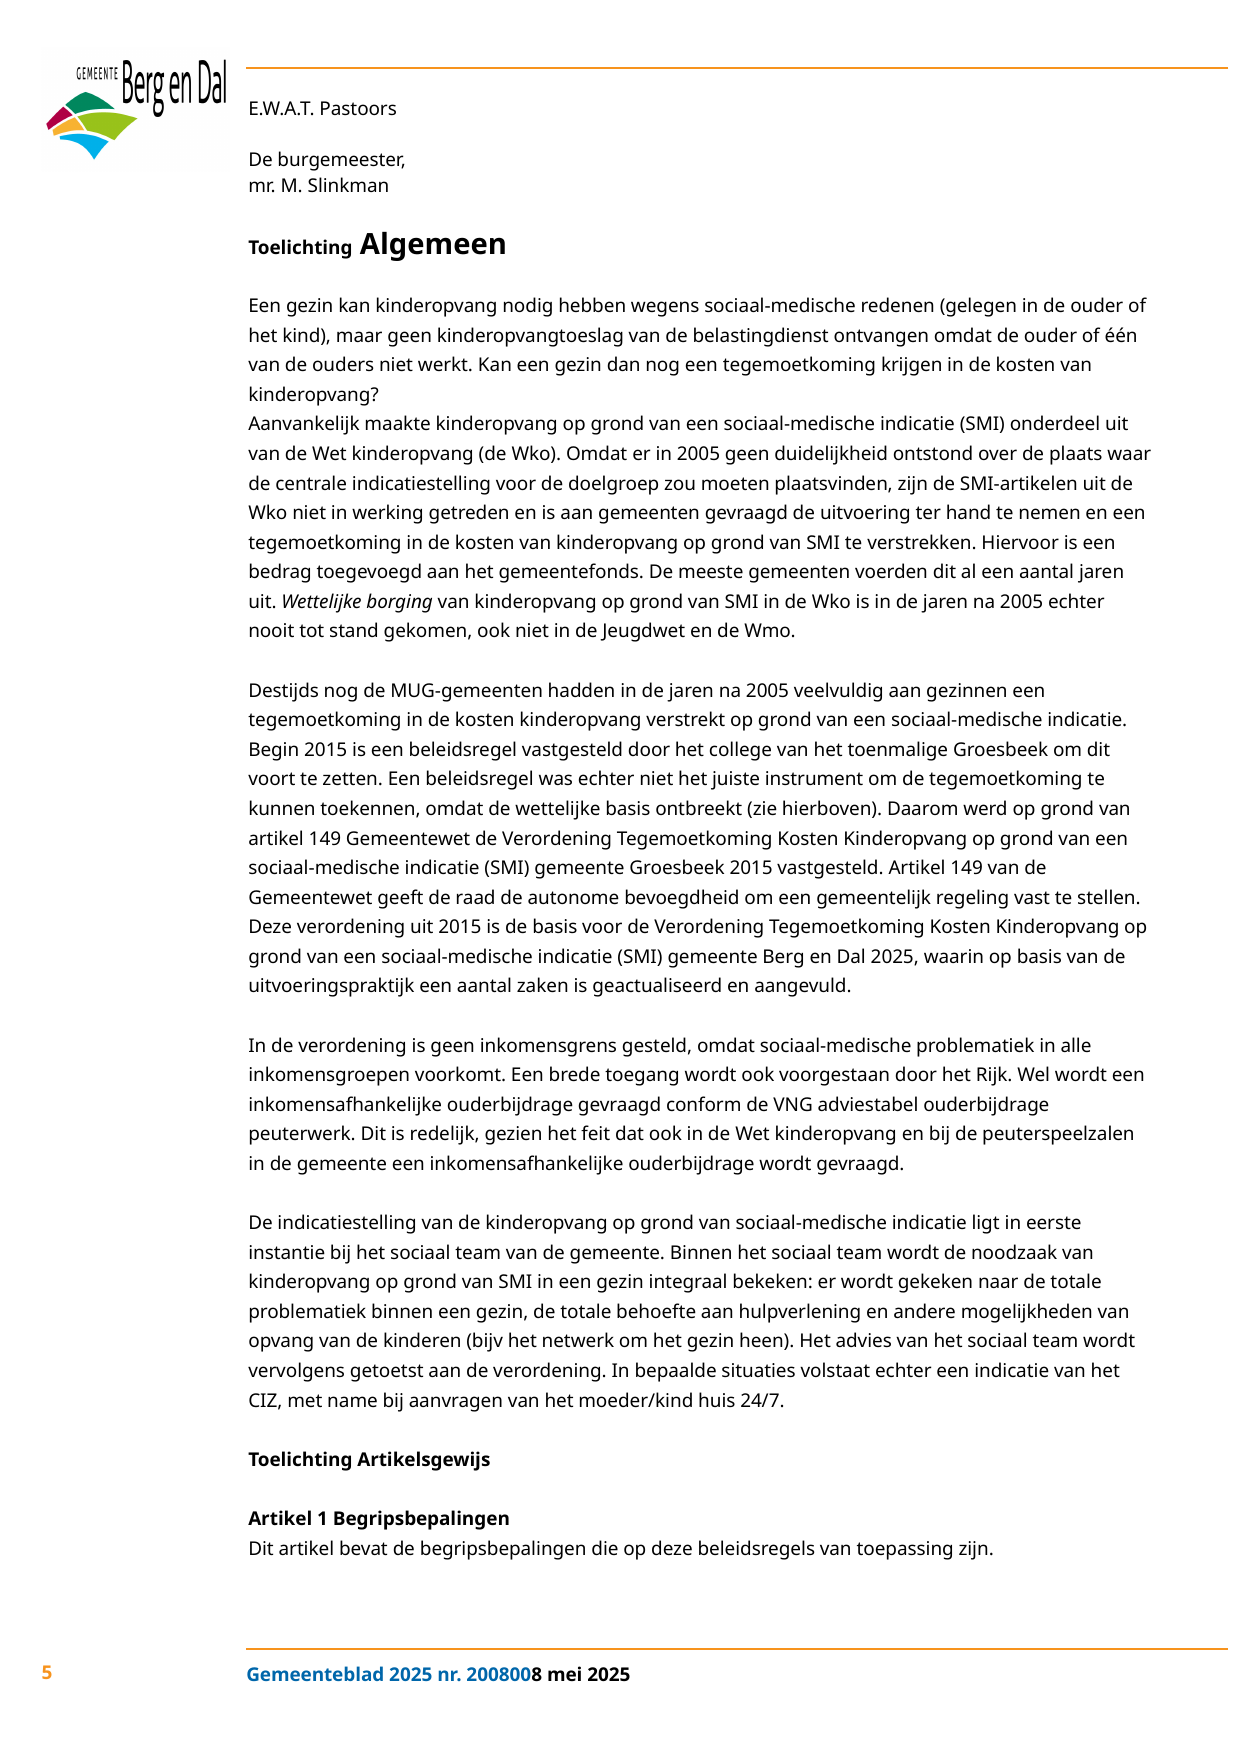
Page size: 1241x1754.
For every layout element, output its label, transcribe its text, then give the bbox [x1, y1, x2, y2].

text E.W.A.T. Pastoors [248, 95, 1152, 121]
text mr. M. Slinkman [248, 172, 1152, 198]
text Destijds nog de MUG-gemeenten hadden in de jaren na 2005 veelvuldig aan gezinnen een tegemoetkoming in de kosten kinderopvang verstrekt op grond van een sociaal-medische indicatie. Begin 2015 is een beleidsregel vastgesteld door het college van het toenmalige Groesbeek om dit voort te zetten. Een beleidsregel was echter niet het juiste instrument om de tegemoetkoming te kunnen toekennen, omdat de wettelijke basis ontbreekt (zie hierboven). Daarom werd op grond van artikel 149 Gemeentewet de Verordening Tegemoetkoming Kosten Kinderopvang op grond van een sociaal-medische indicatie (SMI) gemeente Groesbeek 2015 vastgesteld. Artikel 149 van de Gemeentewet geeft de raad de autonome bevoegdheid om een gemeentelijk regeling vast te stellen. Deze verordening uit 2015 is de basis voor de Verordening Tegemoetkoming Kosten Kinderopvang op grond van een sociaal-medische indicatie (SMI) gemeente Berg en Dal 2025, waarin op basis van de uitvoeringspraktijk een aantal zaken is geactualiseerd en aangevuld. [248, 677, 1152, 998]
text Dit artikel bevat de begripsbepalingen die op deze beleidsregels van toepassing zijn. [248, 1535, 1152, 1561]
text Een gezin kan kinderopvang nodig hebben wegens sociaal-medische redenen (gelegen in de ouder of het kind), maar geen kinderopvangtoeslag van de belastingdienst ontvangen omdat de ouder of één van de ouders niet werkt. Kan een gezin dan nog een tegemoetkoming krijgen in de kosten van kinderopvang? [248, 292, 1152, 407]
picture [41, 47, 231, 172]
text Artikel 1 Begripsbepalingen [248, 1505, 1152, 1531]
text Toelichting Artikelsgewijs [248, 1446, 1152, 1472]
text De indicatiestelling van de kinderopvang op grond van sociaal-medische indicatie ligt in eerste instantie bij het sociaal team van de gemeente. Binnen het sociaal team wordt de noodzaak van kinderopvang op grond van SMI in een gezin integraal bekeken: er wordt gekeken naar de totale problematiek binnen een gezin, de totale behoefte aan hulpverlening en andere mogelijkheden van opvang van de kinderen (bijv het netwerk om het gezin heen). Het advies van het sociaal team wordt vervolgens getoetst aan de verordening. In bepaalde situaties volstaat echter een indicatie van het CIZ, met name bij aanvragen van het moeder/kind huis 24/7. [248, 1209, 1152, 1413]
text De burgemeester, [248, 146, 1152, 172]
text Toelichting Algemeen [248, 223, 1152, 263]
text In de verordening is geen inkomensgrens gesteld, omdat sociaal-medische problematiek in alle inkomensgroepen voorkomt. Een brede toegang wordt ook voorgestaan door het Rijk. Wel wordt een inkomensafhankelijke ouderbijdrage gevraagd conform de VNG adviestabel ouderbijdrage peuterwerk. Dit is redelijk, gezien het feit dat ook in de Wet kinderopvang en bij de peuterspeelzalen in de gemeente een inkomensafhankelijke ouderbijdrage wordt gevraagd. [248, 1032, 1152, 1176]
text Aanvankelijk maakte kinderopvang op grond van een sociaal-medische indicatie (SMI) onderdeel uit van de Wet kinderopvang (de Wko). Omdat er in 2005 geen duidelijkheid ontstond over de plaats waar de centrale indicatiestelling voor de doelgroep zou moeten plaatsvinden, zijn de SMI-artikelen uit de Wko niet in werking getreden en is aan gemeenten gevraagd de uitvoering ter hand te nemen en een tegemoetkoming in de kosten van kinderopvang op grond van SMI te verstrekken. Hiervoor is een bedrag toegevoegd aan het gemeentefonds. De meeste gemeenten voerden dit al een aantal jaren uit. Wettelijke borging van kinderopvang op grond van SMI in de Wko is in de jaren na 2005 echter nooit tot stand gekomen, ook niet in de Jeugdwet en de Wmo. [248, 411, 1152, 643]
